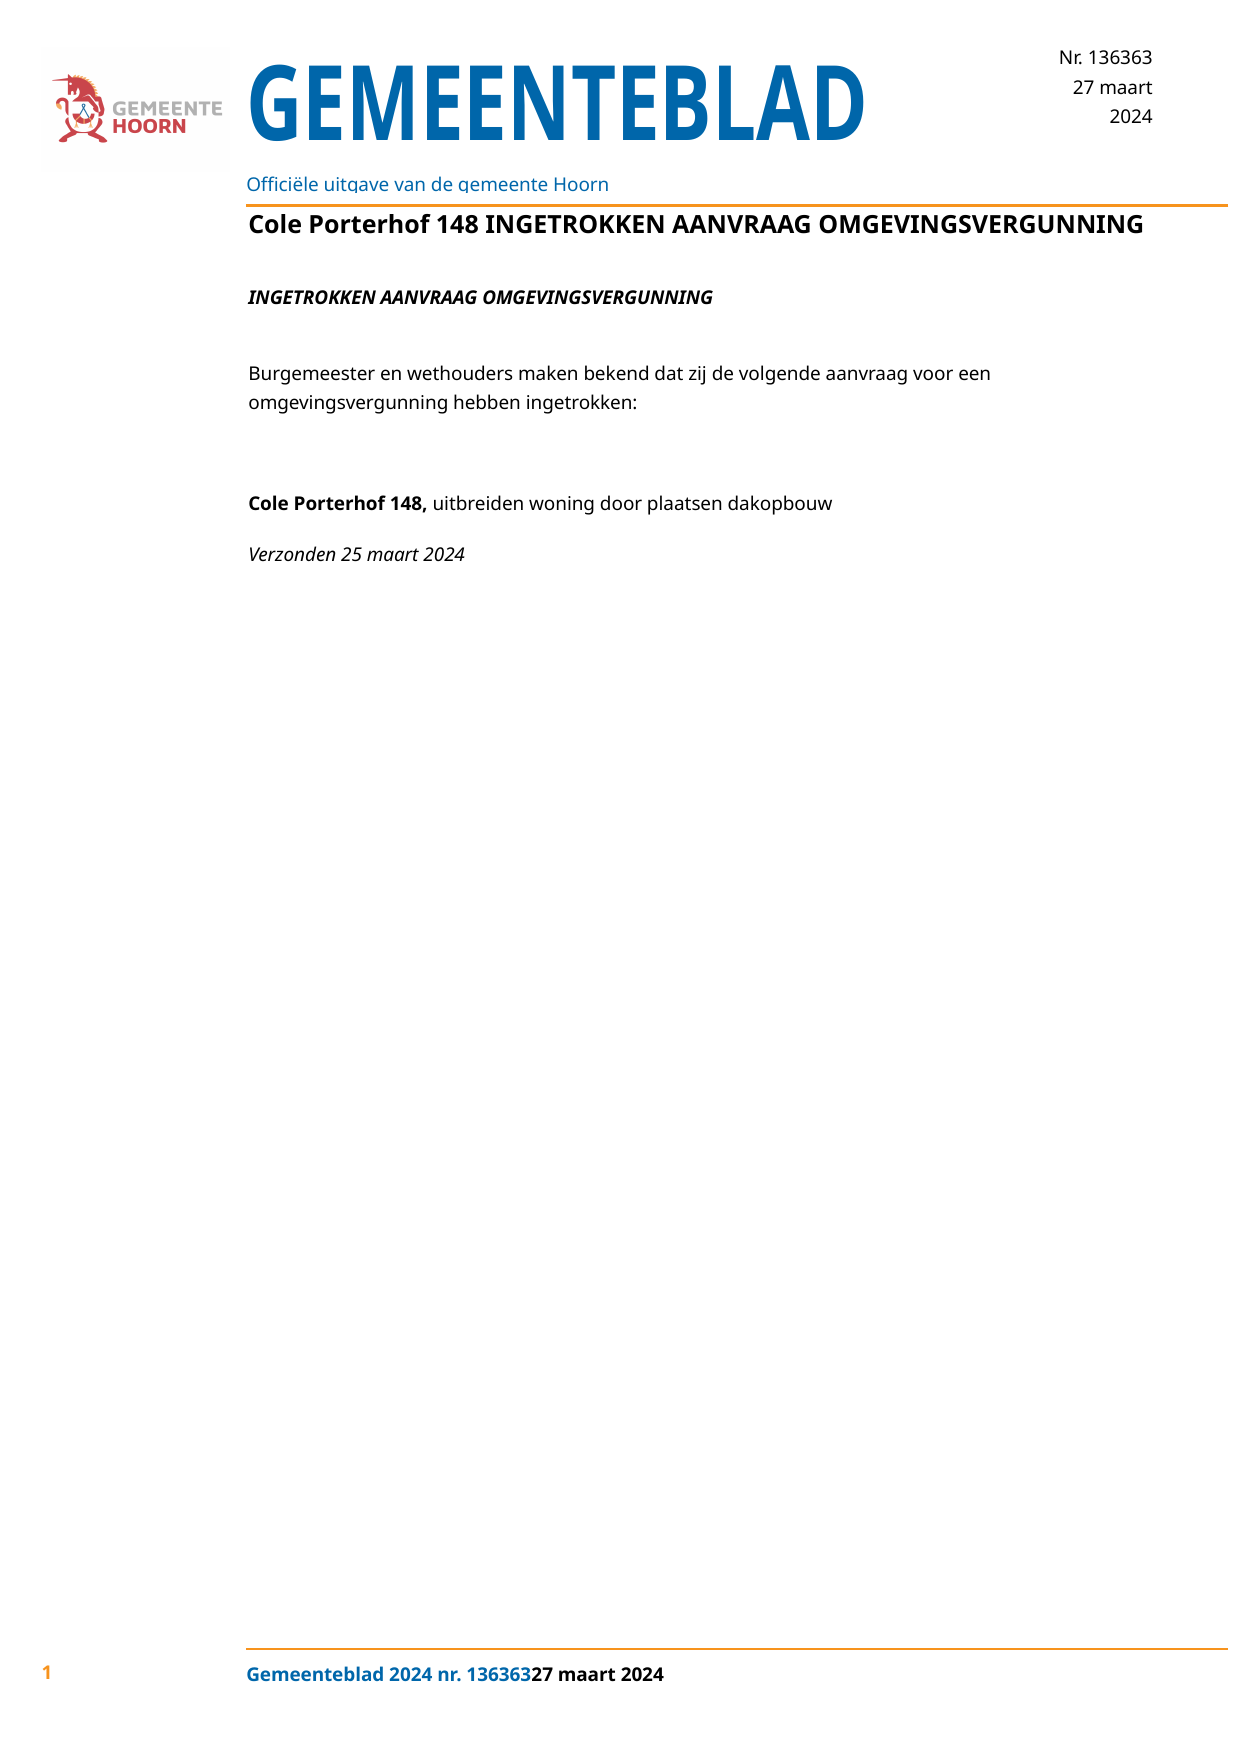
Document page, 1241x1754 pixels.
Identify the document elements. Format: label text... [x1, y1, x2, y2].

text Verzonden 25 maart 2024 [248, 541, 1152, 567]
text Burgemeester en wethouders maken bekend dat zij de volgende aanvraag voor een omgevingsvergunning hebben ingetrokken: [248, 360, 1152, 415]
text Cole Porterhof 148, uitbreiden woning door plaatsen dakopbouw [248, 490, 1152, 516]
text Cole Porterhof 148 INGETROKKEN AANVRAAG OMGEVINGSVERGUNNING [248, 207, 1152, 241]
text INGETROKKEN AANVRAAG OMGEVINGSVERGUNNING [248, 284, 1152, 309]
picture [41, 47, 231, 172]
